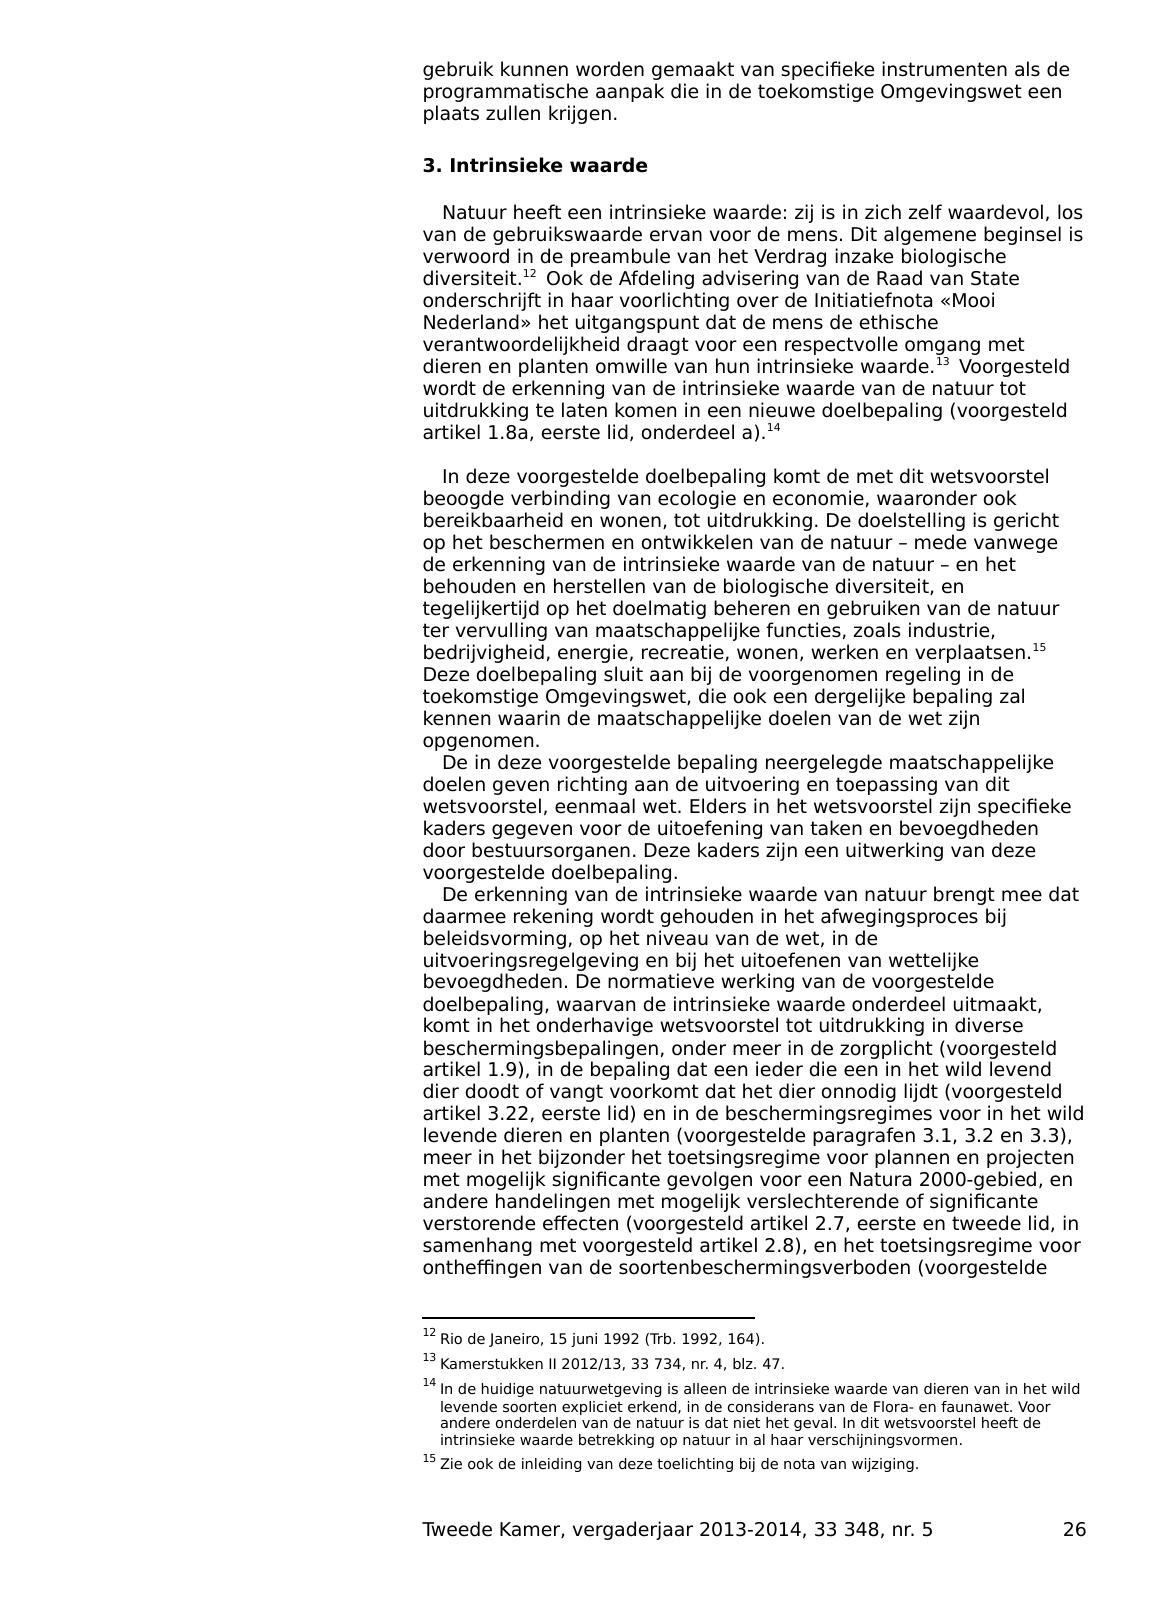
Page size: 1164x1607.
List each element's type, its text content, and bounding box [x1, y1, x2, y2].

text Zie ook de inleiding van deze toelichting bij de nota van wijziging. [422, 1452, 1087, 1474]
subtitle 3. Intrinsieke waarde [422, 155, 1087, 177]
text De in deze voorgestelde bepaling neergelegde maatschappelijke doelen geven richting aan de uitvoering en toepassing van dit wetsvoorstel, eenmaal wet. Elders in het wetsvoorstel zijn specifieke kaders gegeven voor de uitoefening van taken en bevoegdheden door bestuursorganen. Deze kaders zijn een uitwerking van deze voorgestelde doelbepaling. [422, 752, 1087, 883]
text Natuur heeft een intrinsieke waarde: zij is in zich zelf waardevol, los van de gebruikswaarde ervan voor de mens. Dit algemene beginsel is verwoord in de preambule van het Verdrag inzake biologische diversiteit. Ook de Afdeling advisering van de Raad van State onderschrijft in haar voorlichting over de Initiatiefnota «Mooi Nederland» het uitgangspunt dat de mens de ethische verantwoordelijkheid draagt voor een respectvolle omgang met dieren en planten omwille van hun intrinsieke waarde. Voorgesteld wordt de erkenning van de intrinsieke waarde van de natuur tot uitdrukking te laten komen in een nieuwe doelbepaling (voorgesteld artikel 1.8a, eerste lid, onderdeel a). [422, 202, 1087, 444]
text De erkenning van de intrinsieke waarde van natuur brengt mee dat daarmee rekening wordt gehouden in het afwegingsproces bij beleidsvorming, op het niveau van de wet, in de uitvoeringsregelgeving en bij het uitoefenen van wettelijke bevoegdheden. De normatieve werking van de voorgestelde doelbepaling, waarvan de intrinsieke waarde onderdeel uitmaakt, komt in het onderhavige wetsvoorstel tot uitdrukking in diverse beschermingsbepalingen, onder meer in de zorgplicht (voorgesteld artikel 1.9), in de bepaling dat een ieder die een in het wild levend dier doodt of vangt voorkomt dat het dier onnodig lijdt (voorgesteld artikel 3.22, eerste lid) en in de beschermingsregimes voor in het wild levende dieren en planten (voorgestelde paragrafen 3.1, 3.2 en 3.3), meer in het bijzonder het toetsingsregime voor plannen en projecten met mogelijk significante gevolgen voor een Natura 2000-gebied, en andere handelingen met mogelijk verslechterende of significante verstorende effecten (voorgesteld artikel 2.7, eerste en tweede lid, in samenhang met voorgesteld artikel 2.8), en het toetsingsregime voor ontheffingen van de soortenbeschermingsverboden (voorgestelde [422, 883, 1087, 1279]
text Kamerstukken II 2012/13, 33 734, nr. 4, blz. 47. [422, 1352, 1087, 1374]
text In deze voorgestelde doelbepaling komt de met dit wetsvoorstel beoogde verbinding van ecologie en economie, waaronder ook bereikbaarheid en wonen, tot uitdrukking. De doelstelling is gericht op het beschermen en ontwikkelen van de natuur – mede vanwege de erkenning van de intrinsieke waarde van de natuur – en het behouden en herstellen van de biologische diversiteit, en tegelijkertijd op het doelmatig beheren en gebruiken van de natuur ter vervulling van maatschappelijke functies, zoals industrie, bedrijvigheid, energie, recreatie, wonen, werken en verplaatsen. Deze doelbepaling sluit aan bij de voorgenomen regeling in de toekomstige Omgevingswet, die ook een dergelijke bepaling zal kennen waarin de maatschappelijke doelen van de wet zijn opgenomen. [422, 466, 1087, 752]
text Rio de Janeiro, 15 juni 1992 (Trb. 1992, 164). [422, 1327, 1087, 1349]
text gebruik kunnen worden gemaakt van specifieke instrumenten als de programmatische aanpak die in de toekomstige Omgevingswet een plaats zullen krijgen. [422, 59, 1087, 125]
text In de huidige natuurwetgeving is alleen de intrinsieke waarde van dieren van in het wild levende soorten expliciet erkend, in de considerans van de Flora- en faunawet. Voor andere onderdelen van de natuur is dat niet het geval. In dit wetsvoorstel heeft de intrinsieke waarde betrekking op natuur in al haar verschijningsvormen. [422, 1377, 1087, 1449]
